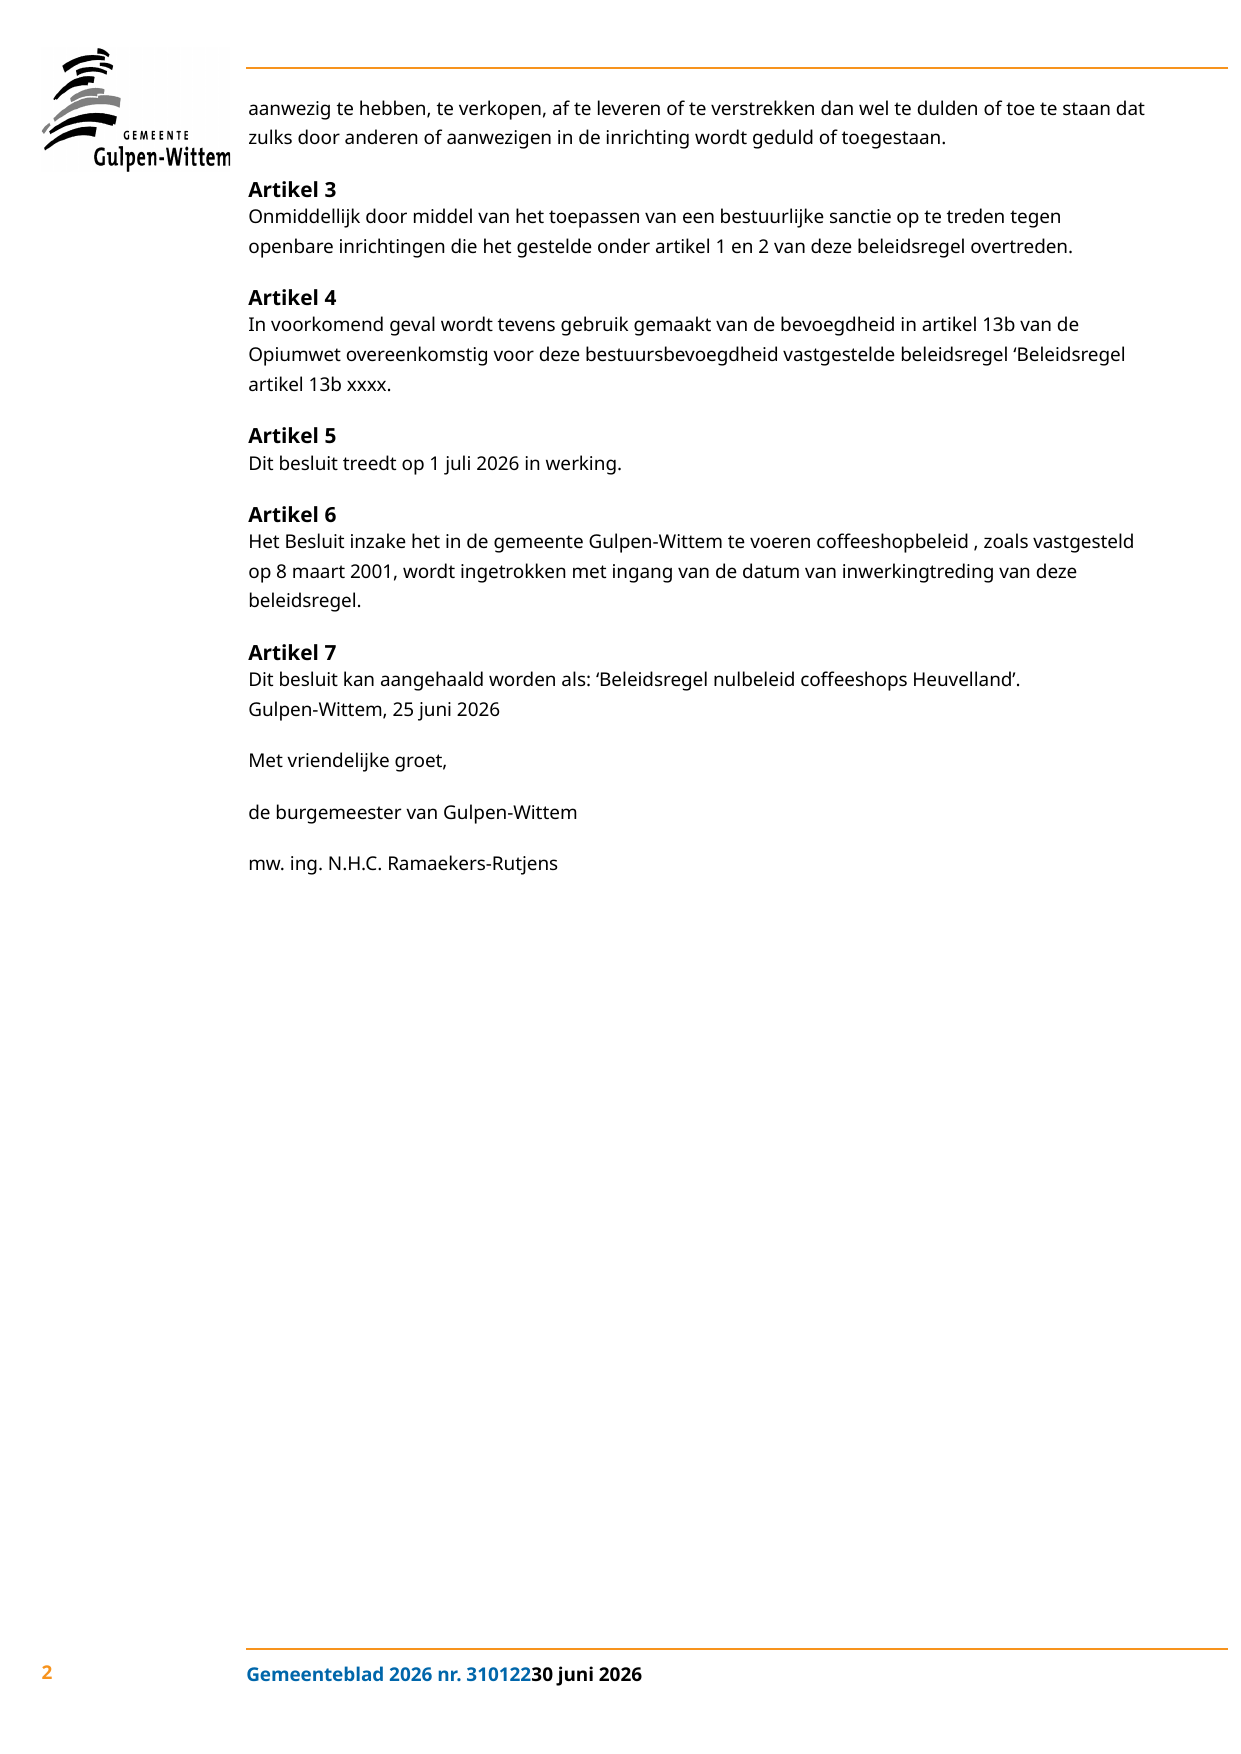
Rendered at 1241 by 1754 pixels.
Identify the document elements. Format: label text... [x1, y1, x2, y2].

text Dit besluit treedt op 1 juli 2026 in werking. [248, 450, 1152, 475]
picture [41, 47, 231, 172]
text de burgemeester van Gulpen-Wittem [248, 799, 1152, 825]
text aanwezig te hebben, te verkopen, af te leveren of te verstrekken dan wel te dulden of toe te staan dat zulks door anderen of aanwezigen in de inrichting wordt geduld of toegestaan. [248, 95, 1152, 150]
text Onmiddellijk door middel van het toepassen van een bestuurlijke sanctie op te treden tegen openbare inrichtingen die het gestelde onder artikel 1 en 2 van deze beleidsregel overtreden. [248, 203, 1152, 258]
text Artikel 3 [248, 175, 1152, 203]
text Artikel 5 [248, 421, 1152, 450]
text Artikel 6 [248, 500, 1152, 528]
text Artikel 7 [248, 638, 1152, 667]
text Dit besluit kan aangehaald worden als: ‘Beleidsregel nulbeleid coffeeshops Heuvelland’. [248, 667, 1152, 692]
text Gulpen-Wittem, 25 juni 2026 [248, 696, 1152, 722]
text Met vriendelijke groet, [248, 748, 1152, 773]
text mw. ing. N.H.C. Ramaekers-Rutjens [248, 851, 1152, 876]
text In voorkomend geval wordt tevens gebruik gemaakt van de bevoegdheid in artikel 13b van de Opiumwet overeenkomstig voor deze bestuursbevoegdheid vastgestelde beleidsregel ‘Beleidsregel artikel 13b xxxx. [248, 312, 1152, 397]
text Het Besluit inzake het in de gemeente Gulpen-Wittem te voeren coffeeshopbeleid , zoals vastgesteld op 8 maart 2001, wordt ingetrokken met ingang van de datum van inwerkingtreding van deze beleidsregel. [248, 528, 1152, 613]
text Artikel 4 [248, 283, 1152, 312]
